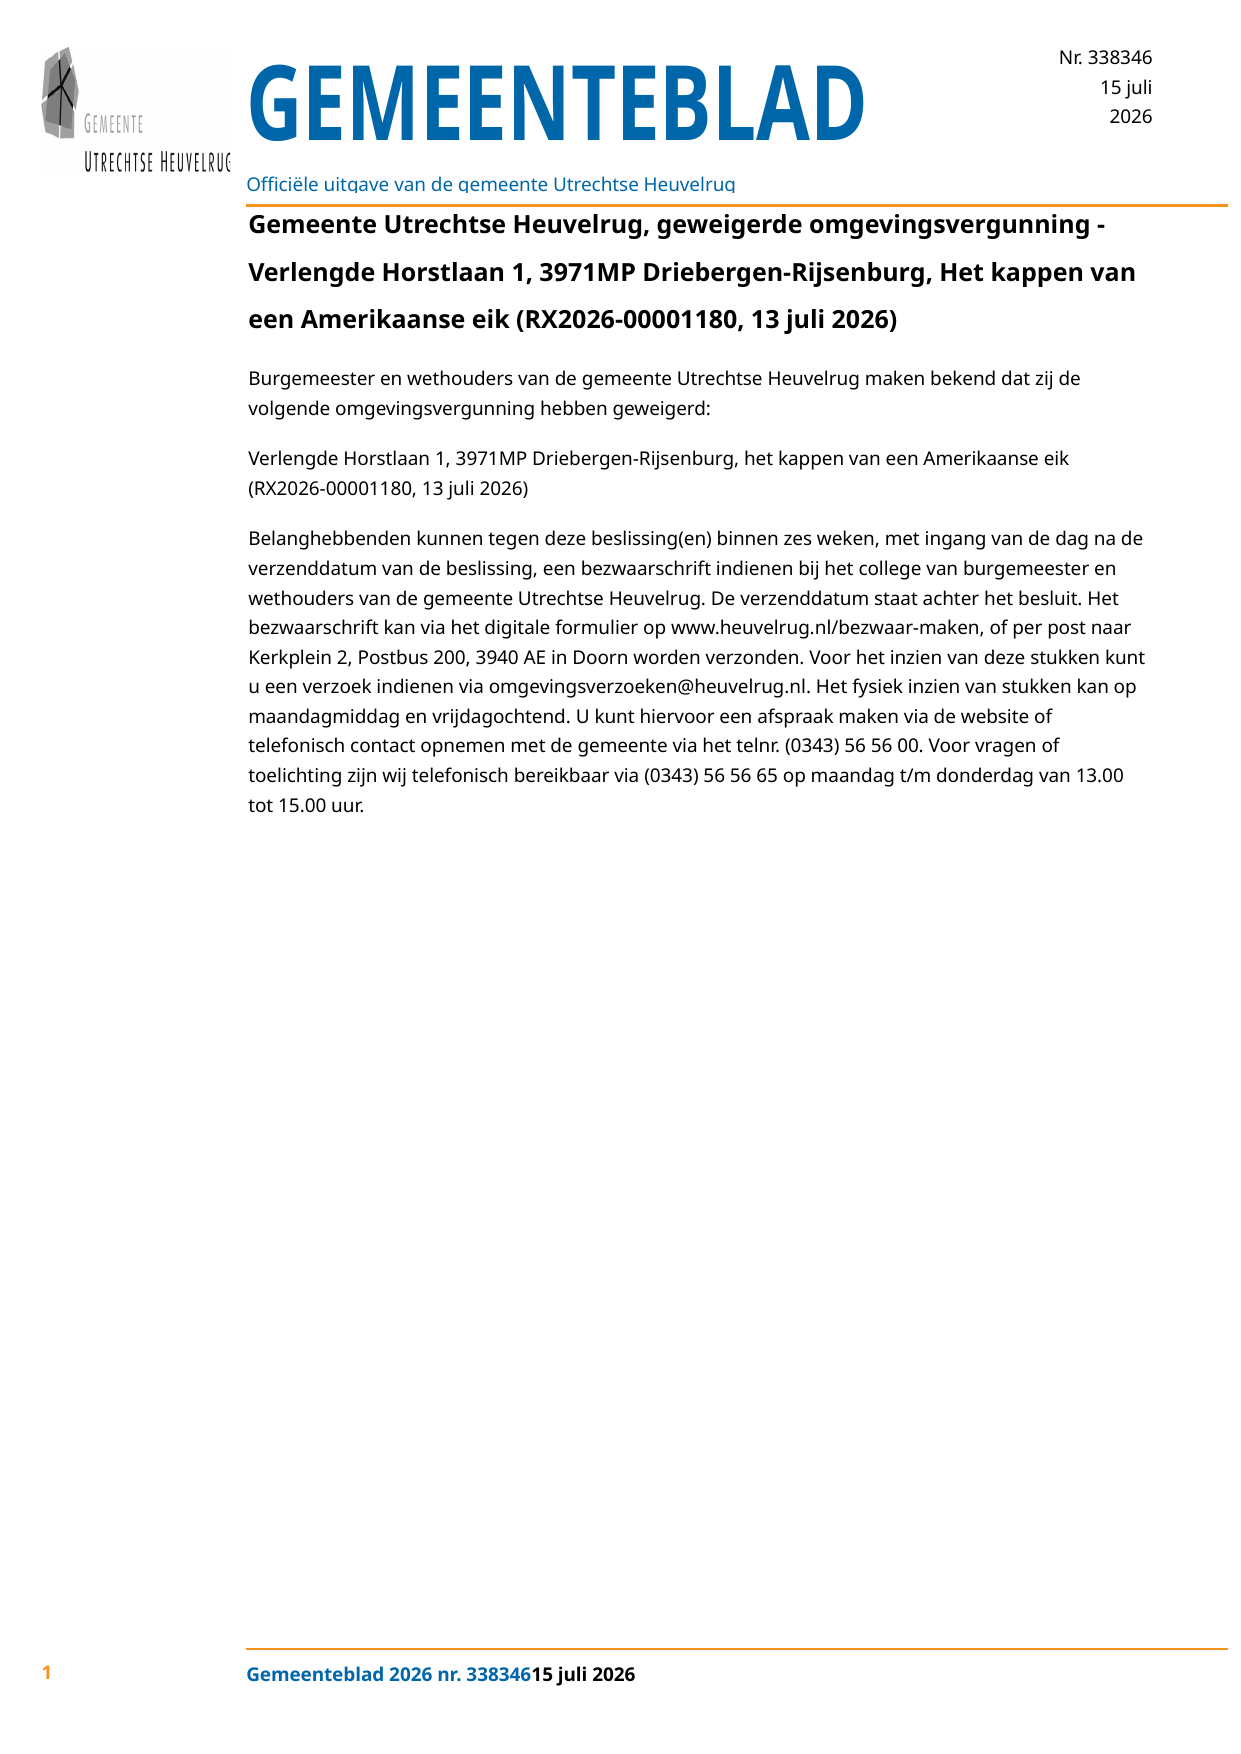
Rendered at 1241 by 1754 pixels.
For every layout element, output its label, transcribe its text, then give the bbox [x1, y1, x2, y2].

text Burgemeester en wethouders van de gemeente Utrechtse Heuvelrug maken bekend dat zij de volgende omgevingsvergunning hebben geweigerd: [248, 366, 1152, 421]
text Gemeente Utrechtse Heuvelrug, geweigerde omgevingsvergunning - Verlengde Horstlaan 1, 3971MP Driebergen-Rijsenburg, Het kappen van een Amerikaanse eik (RX2026-00001180, 13 juli 2026) [248, 207, 1152, 336]
picture [41, 47, 231, 172]
text Verlengde Horstlaan 1, 3971MP Driebergen-Rijsenburg, het kappen van een Amerikaanse eik (RX2026-00001180, 13 juli 2026) [248, 446, 1152, 501]
text Belanghebbenden kunnen tegen deze beslissing(en) binnen zes weken, met ingang van de dag na de verzenddatum van de beslissing, een bezwaarschrift indienen bij het college van burgemeester en wethouders van de gemeente Utrechtse Heuvelrug. De verzenddatum staat achter het besluit. Het bezwaarschrift kan via het digitale formulier op www.heuvelrug.nl/bezwaar-maken, of per post naar Kerkplein 2, Postbus 200, 3940 AE in Doorn worden verzonden. Voor het inzien van deze stukken kunt u een verzoek indienen via omgevingsverzoeken@heuvelrug.nl. Het fysiek inzien van stukken kan op maandagmiddag en vrijdagochtend. U kunt hiervoor een afspraak maken via de website of telefonisch contact opnemen met de gemeente via het telnr. (0343) 56 56 00. Voor vragen of toelichting zijn wij telefonisch bereikbaar via (0343) 56 56 65 op maandag t/m donderdag van 13.00 tot 15.00 uur. [248, 526, 1152, 817]
